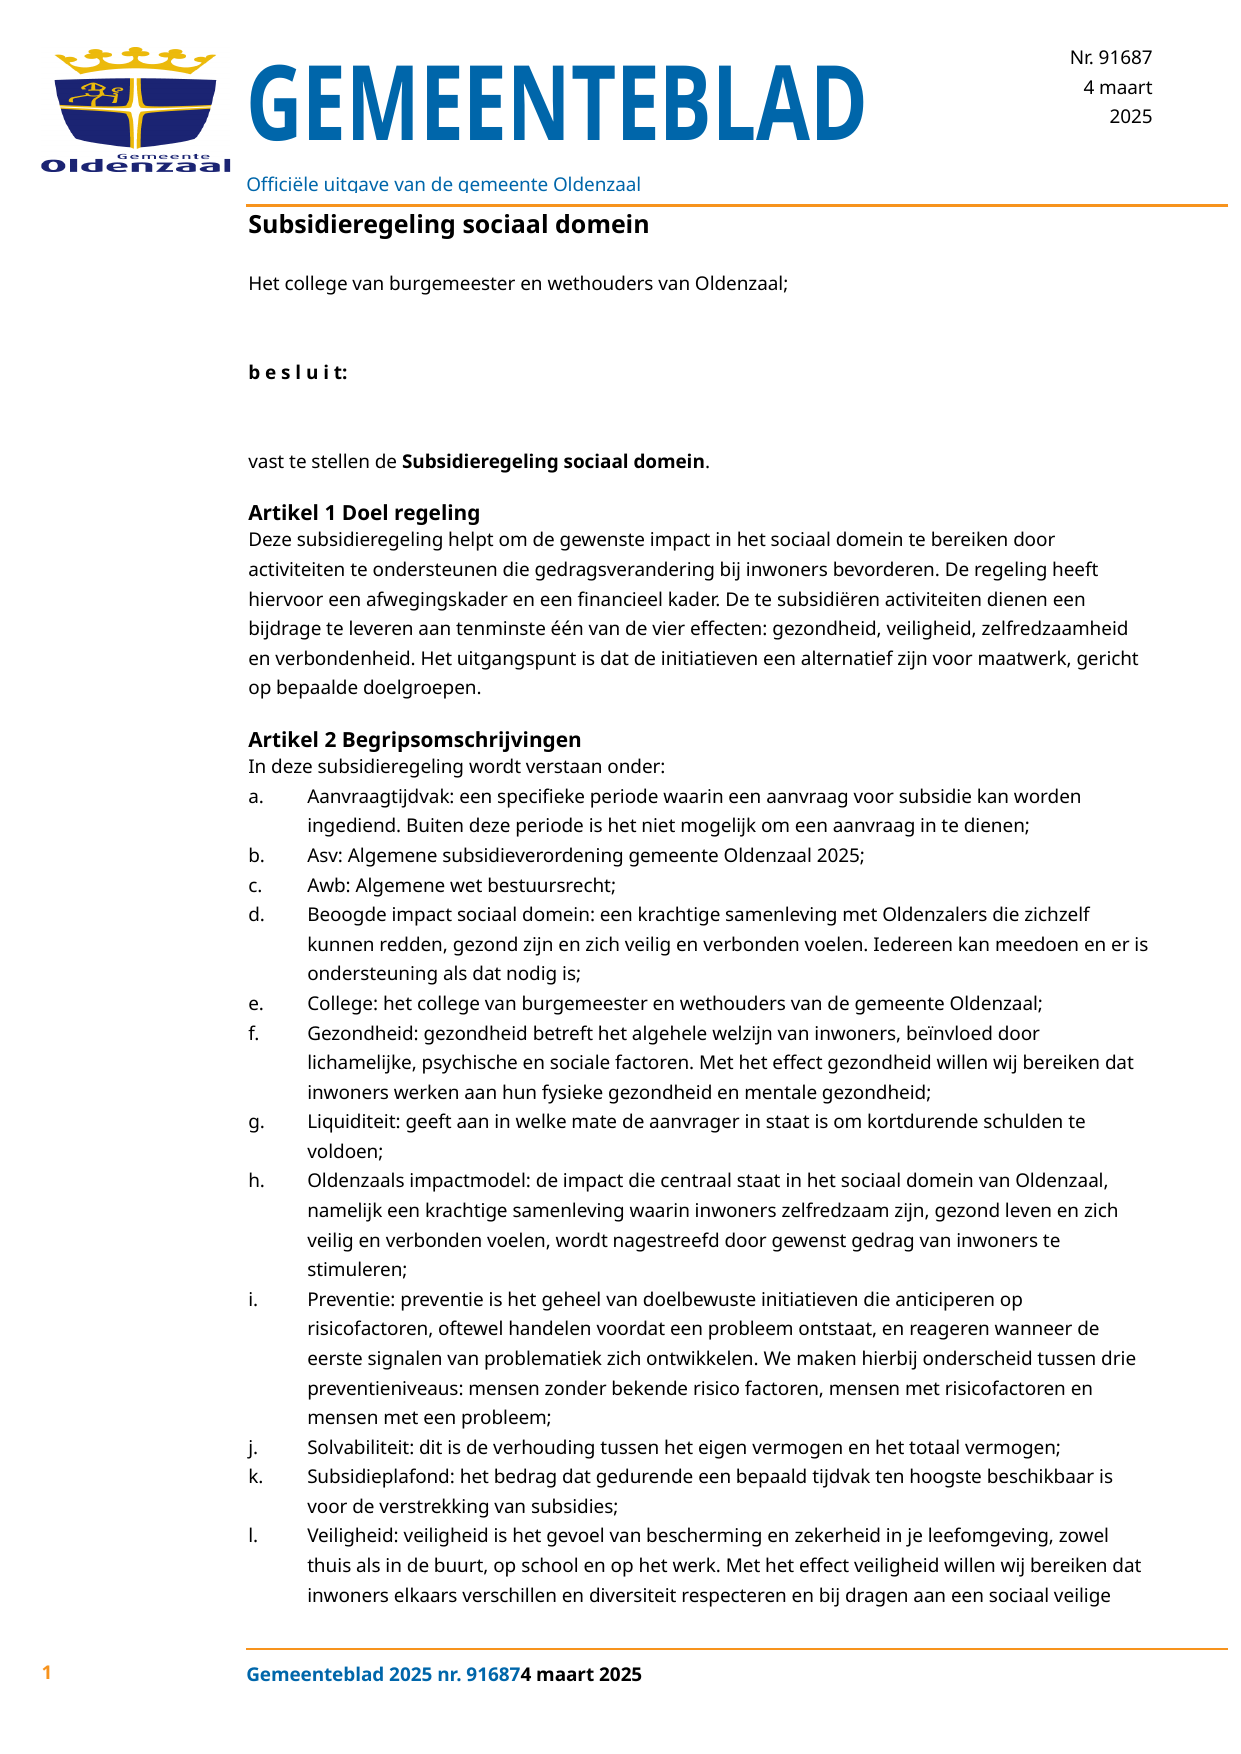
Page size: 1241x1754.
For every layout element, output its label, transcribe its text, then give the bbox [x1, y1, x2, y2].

list Preventie: preventie is het geheel van doelbewuste initiatieven die anticiperen op risicofactoren, oftewel handelen voordat een probleem ontstaat, en reageren wanneer de eerste signalen van problematiek zich ontwikkelen. We maken hierbij onderscheid tussen drie preventieniveaus: mensen zonder bekende risico factoren, mensen met risicofactoren en mensen met een probleem; [248, 1286, 1152, 1430]
list Asv: Algemene subsidieverordening gemeente Oldenzaal 2025; [248, 842, 1152, 868]
list Awb: Algemene wet bestuursrecht; [248, 872, 1152, 897]
text Artikel 1 Doel regeling [248, 498, 1152, 527]
list College: het college van burgemeester en wethouders van de gemeente Oldenzaal; [248, 990, 1152, 1016]
list Beoogde impact sociaal domein: een krachtige samenleving met Oldenzalers die zichzelf kunnen redden, gezond zijn en zich veilig en verbonden voelen. Iedereen kan meedoen en er is ondersteuning als dat nodig is; [248, 901, 1152, 986]
picture [41, 47, 231, 172]
list Liquiditeit: geeft aan in welke mate de aanvrager in staat is om kortdurende schulden te voldoen; [248, 1108, 1152, 1164]
text Artikel 2 Begripsomschrijvingen [248, 725, 1152, 753]
text In deze subsidieregeling wordt verstaan onder: [248, 753, 1152, 779]
text Deze subsidieregeling helpt om de gewenste impact in het sociaal domein te bereiken door activiteiten te ondersteunen die gedragsverandering bij inwoners bevorderen. De regeling heeft hiervoor een afwegingskader en een financieel kader. De te subsidiëren activiteiten dienen een bijdrage te leveren aan tenminste één van de vier effecten: gezondheid, veiligheid, zelfredzaamheid en verbondenheid. Het uitgangspunt is dat de initiatieven een alternatief zijn voor maatwerk, gericht op bepaalde doelgroepen. [248, 527, 1152, 700]
text Subsidieregeling sociaal domein [248, 207, 1152, 241]
list Veiligheid: veiligheid is het gevoel van bescherming en zekerheid in je leefomgeving, zowel thuis als in de buurt, op school en op het werk. Met het effect veiligheid willen wij bereiken dat inwoners elkaars verschillen en diversiteit respecteren en bij dragen aan een sociaal veilige [248, 1523, 1152, 1607]
text b e s l u i t: [248, 359, 1152, 385]
list Oldenzaals impactmodel: de impact die centraal staat in het sociaal domein van Oldenzaal, namelijk een krachtige samenleving waarin inwoners zelfredzaam zijn, gezond leven en zich veilig en verbonden voelen, wordt nagestreefd door gewenst gedrag van inwoners te stimuleren; [248, 1168, 1152, 1282]
list Aanvraagtijdvak: een specifieke periode waarin een aanvraag voor subsidie kan worden ingediend. Buiten deze periode is het niet mogelijk om een aanvraag in te dienen; [248, 783, 1152, 838]
list Gezondheid: gezondheid betreft het algehele welzijn van inwoners, beïnvloed door lichamelijke, psychische en sociale factoren. Met het effect gezondheid willen wij bereiken dat inwoners werken aan hun fysieke gezondheid en mentale gezondheid; [248, 1020, 1152, 1104]
text Het college van burgemeester en wethouders van Oldenzaal; [248, 270, 1152, 296]
list Solvabiliteit: dit is de verhouding tussen het eigen vermogen en het totaal vermogen; [248, 1434, 1152, 1459]
text vast te stellen de Subsidieregeling sociaal domein. [248, 448, 1152, 473]
list Subsidieplafond: het bedrag dat gedurende een bepaald tijdvak ten hoogste beschikbaar is voor de verstrekking van subsidies; [248, 1463, 1152, 1519]
